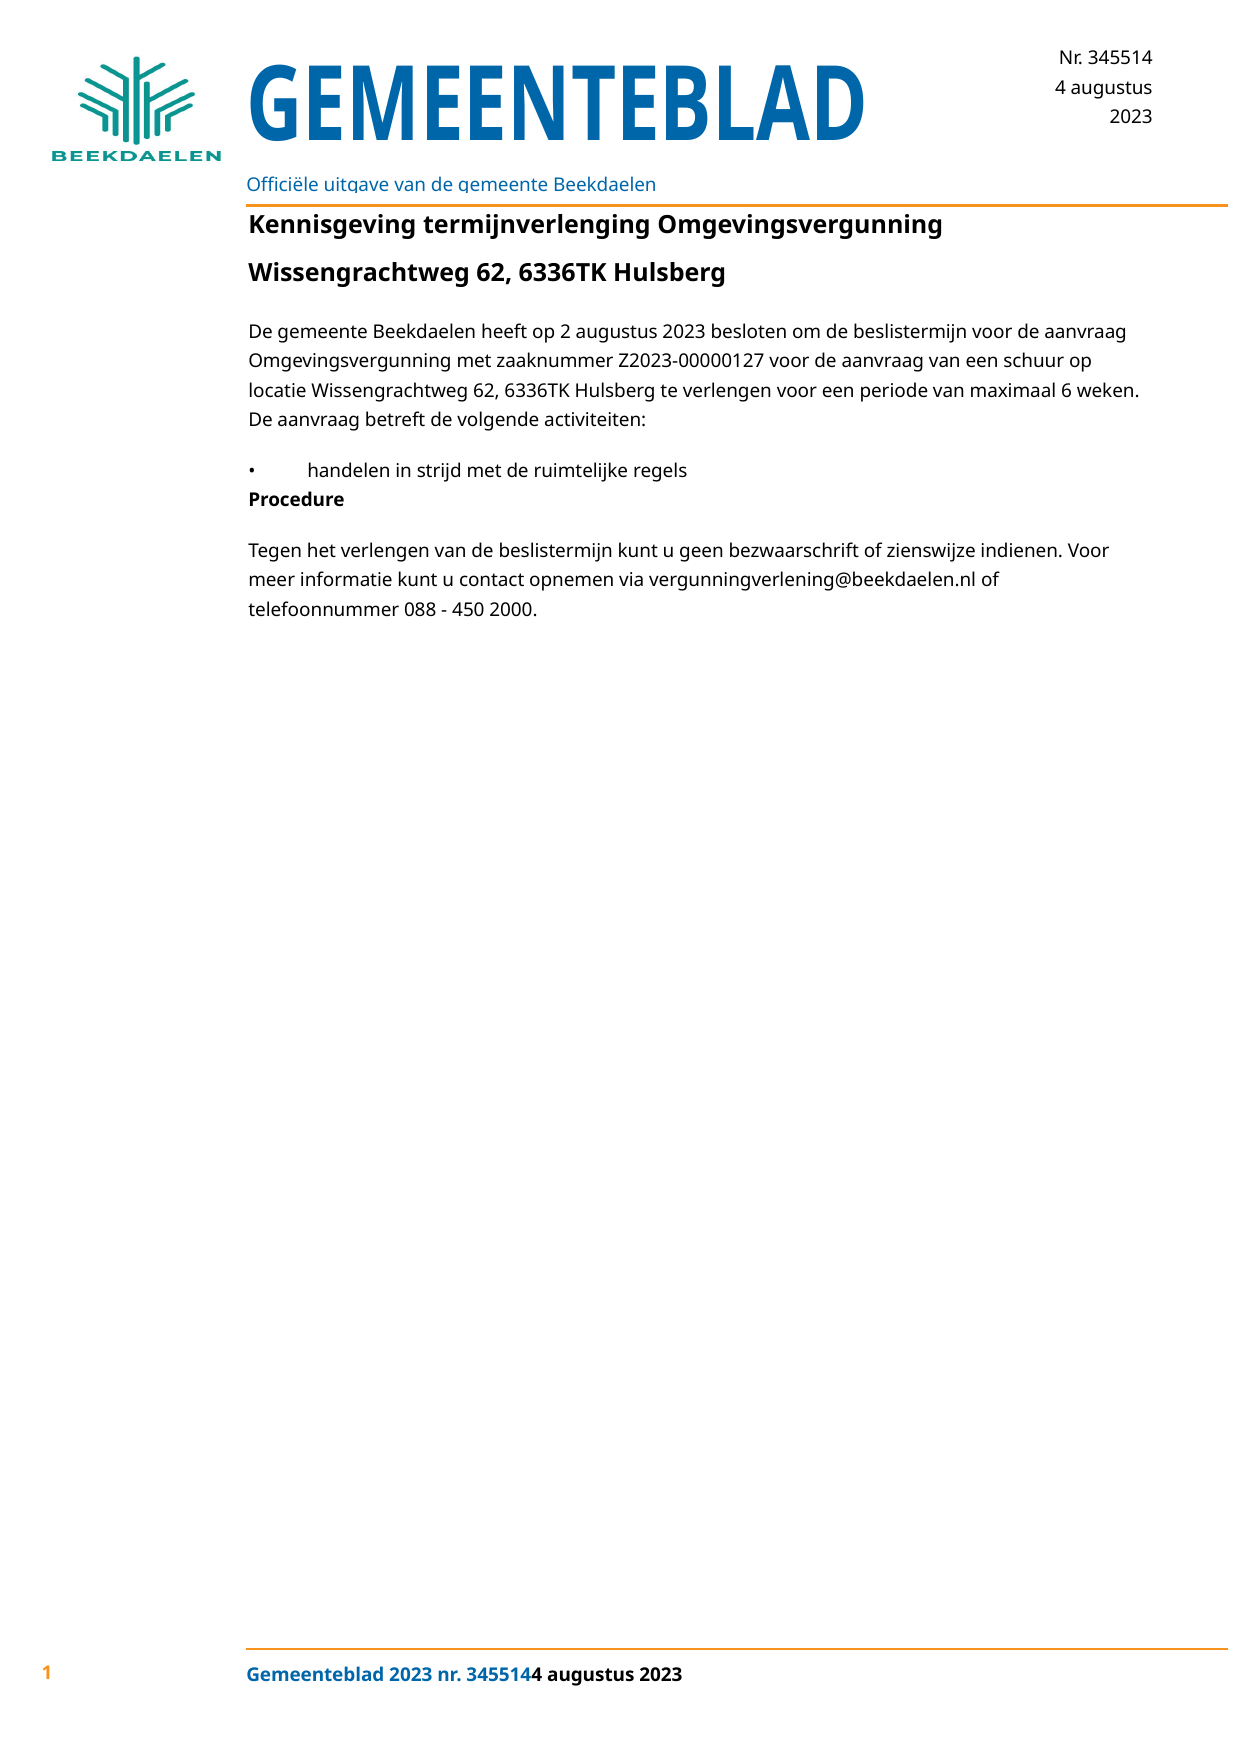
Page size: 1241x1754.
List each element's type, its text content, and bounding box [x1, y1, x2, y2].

text Kennisgeving termijnverlenging Omgevingsvergunning Wissengrachtweg 62, 6336TK Hulsberg [248, 207, 1152, 288]
text Procedure [248, 487, 1152, 512]
picture [41, 47, 231, 172]
text De gemeente Beekdaelen heeft op 2 augustus 2023 besloten om de beslistermijn voor de aanvraag Omgevingsvergunning met zaaknummer Z2023-00000127 voor de aanvraag van een schuur op locatie Wissengrachtweg 62, 6336TK Hulsberg te verlengen voor een periode van maximaal 6 weken. De aanvraag betreft de volgende activiteiten: [248, 318, 1152, 432]
list handelen in strijd met de ruimtelijke regels [248, 457, 1152, 483]
text Tegen het verlengen van de beslistermijn kunt u geen bezwaarschrift of zienswijze indienen. Voor meer informatie kunt u contact opnemen via vergunningverlening@beekdaelen.nl of telefoonnummer 088 - 450 2000. [248, 537, 1152, 622]
